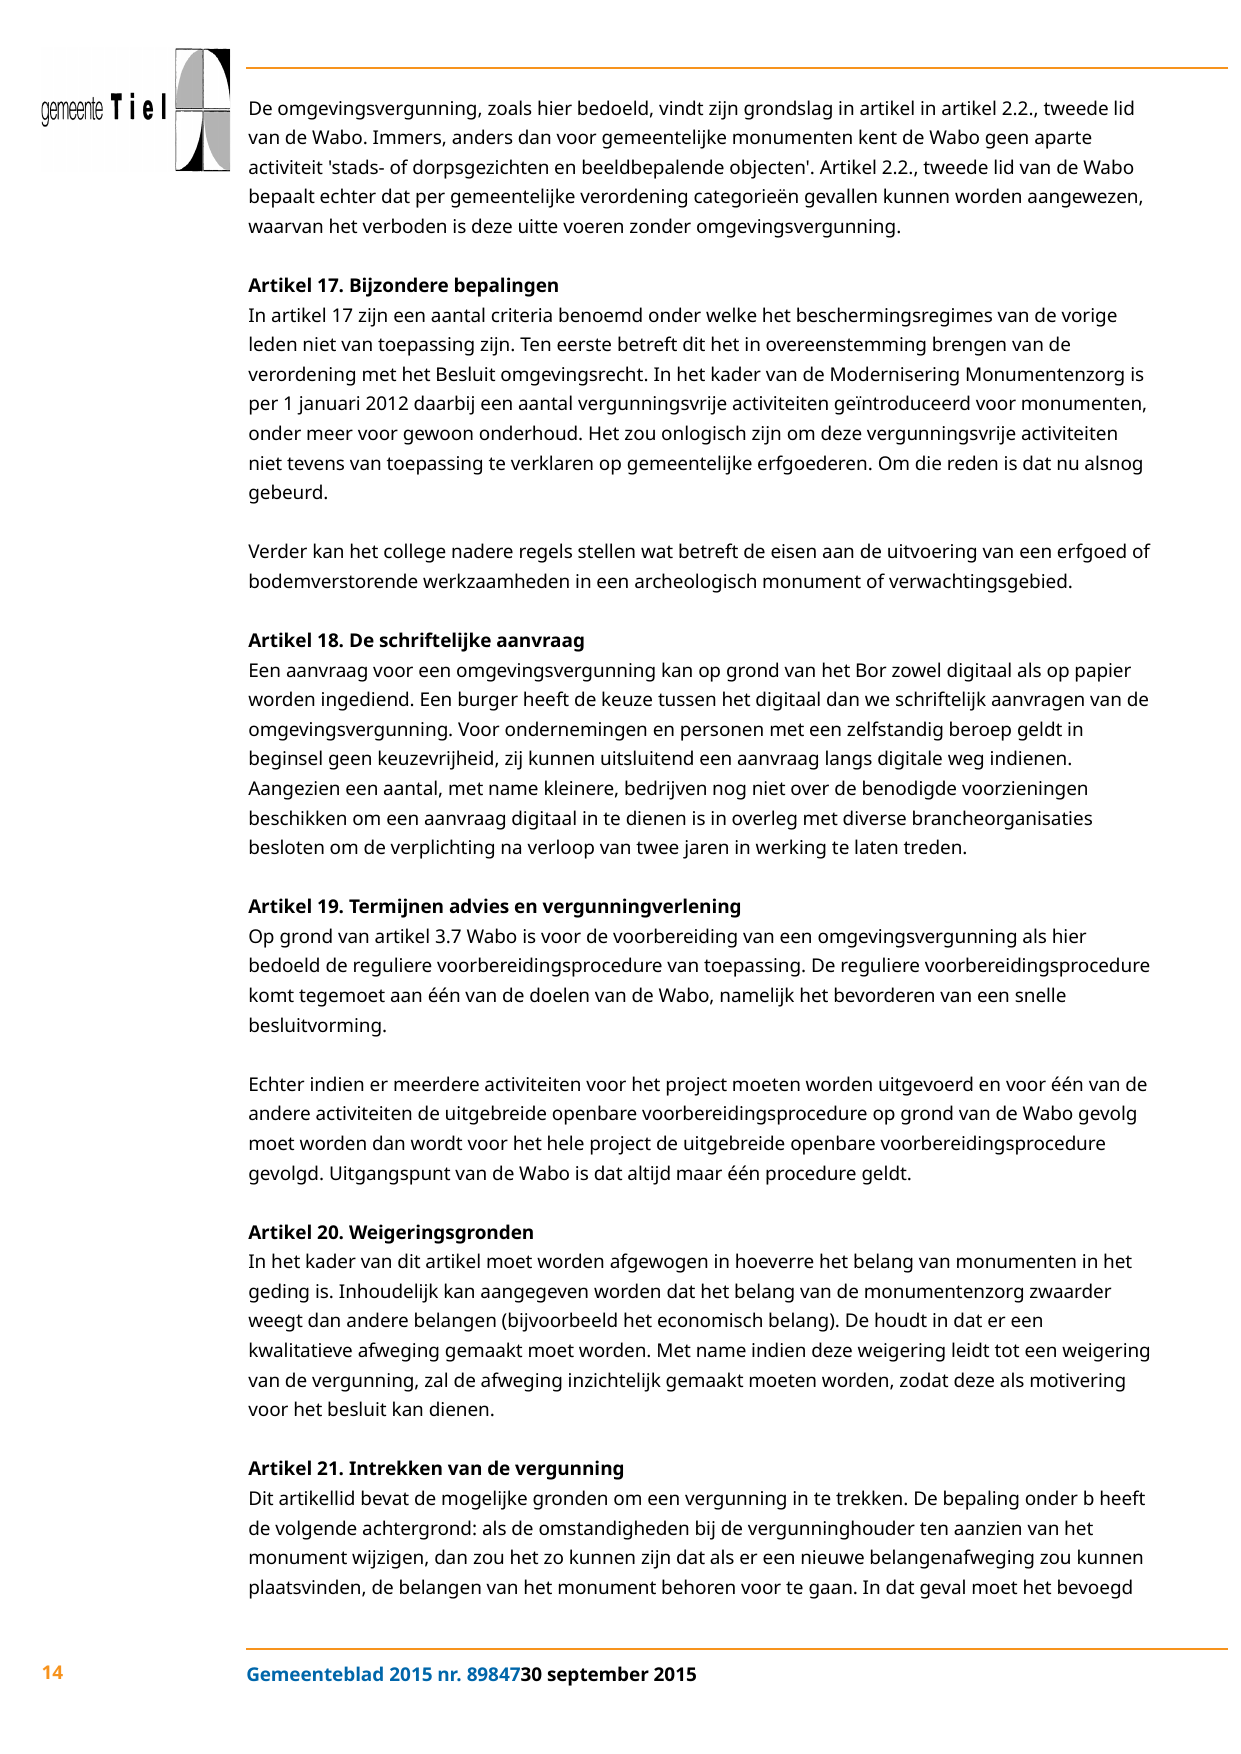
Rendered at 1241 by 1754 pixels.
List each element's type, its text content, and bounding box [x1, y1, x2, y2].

text In het kader van dit artikel moet worden afgewogen in hoeverre het belang van monumenten in het geding is. Inhoudelijk kan aangegeven worden dat het belang van de monumentenzorg zwaarder weegt dan andere belangen (bijvoorbeeld het economisch belang). De houdt in dat er een kwalitatieve afweging gemaakt moet worden. Met name indien deze weigering leidt tot een weigering van de vergunning, zal de afweging inzichtelijk gemaakt moeten worden, zodat deze als motivering voor het besluit kan dienen. [248, 1248, 1152, 1422]
text Dit artikellid bevat de mogelijke gronden om een vergunning in te trekken. De bepaling onder b heeft de volgende achtergrond: als de omstandigheden bij de vergunninghouder ten aanzien van het monument wijzigen, dan zou het zo kunnen zijn dat als er een nieuwe belangenafweging zou kunnen plaatsvinden, de belangen van het monument behoren voor te gaan. In dat geval moet het bevoegd [248, 1485, 1152, 1600]
picture [41, 47, 231, 172]
text In artikel 17 zijn een aantal criteria benoemd onder welke het beschermingsregimes van de vorige leden niet van toepassing zijn. Ten eerste betreft dit het in overeenstemming brengen van de verordening met het Besluit omgevingsrecht. In het kader van de Modernisering Monumentenzorg is per 1 januari 2012 daarbij een aantal vergunningsvrije activiteiten geïntroduceerd voor monumenten, onder meer voor gewoon onderhoud. Het zou onlogisch zijn om deze vergunningsvrije activiteiten niet tevens van toepassing te verklaren op gemeentelijke erfgoederen. Om die reden is dat nu alsnog gebeurd. [248, 302, 1152, 505]
text Artikel 19. Termijnen advies en vergunningverlening [248, 893, 1152, 919]
text De omgevingsvergunning, zoals hier bedoeld, vindt zijn grondslag in artikel in artikel 2.2., tweede lid van de Wabo. Immers, anders dan voor gemeentelijke monumenten kent de Wabo geen aparte activiteit 'stads- of dorpsgezichten en beeldbepalende objecten'. Artikel 2.2., tweede lid van de Wabo bepaalt echter dat per gemeentelijke verordening categorieën gevallen kunnen worden aangewezen, waarvan het verboden is deze uitte voeren zonder omgevingsvergunning. [248, 95, 1152, 239]
text Artikel 17. Bijzondere bepalingen [248, 272, 1152, 298]
text Artikel 21. Intrekken van de vergunning [248, 1456, 1152, 1481]
text Artikel 18. De schriftelijke aanvraag [248, 627, 1152, 653]
text Artikel 20. Weigeringsgronden [248, 1219, 1152, 1245]
text Op grond van artikel 3.7 Wabo is voor de voorbereiding van een omgevingsvergunning als hier bedoeld de reguliere voorbereidingsprocedure van toepassing. De reguliere voorbereidingsprocedure komt tegemoet aan één van de doelen van de Wabo, namelijk het bevorderen van een snelle besluitvorming. [248, 923, 1152, 1038]
text Verder kan het college nadere regels stellen wat betreft de eisen aan de uitvoering van een erfgoed of bodemverstorende werkzaamheden in een archeologisch monument of verwachtingsgebied. [248, 538, 1152, 594]
text Een aanvraag voor een omgevingsvergunning kan op grond van het Bor zowel digitaal als op papier worden ingediend. Een burger heeft de keuze tussen het digitaal dan we schriftelijk aanvragen van de omgevingsvergunning. Voor ondernemingen en personen met een zelfstandig beroep geldt in beginsel geen keuzevrijheid, zij kunnen uitsluitend een aanvraag langs digitale weg indienen. Aangezien een aantal, met name kleinere, bedrijven nog niet over de benodigde voorzieningen beschikken om een aanvraag digitaal in te dienen is in overleg met diverse brancheorganisaties besloten om de verplichting na verloop van twee jaren in werking te laten treden. [248, 657, 1152, 860]
text Echter indien er meerdere activiteiten voor het project moeten worden uitgevoerd en voor één van de andere activiteiten de uitgebreide openbare voorbereidingsprocedure op grond van de Wabo gevolg moet worden dan wordt voor het hele project de uitgebreide openbare voorbereidingsprocedure gevolgd. Uitgangspunt van de Wabo is dat altijd maar één procedure geldt. [248, 1071, 1152, 1186]
